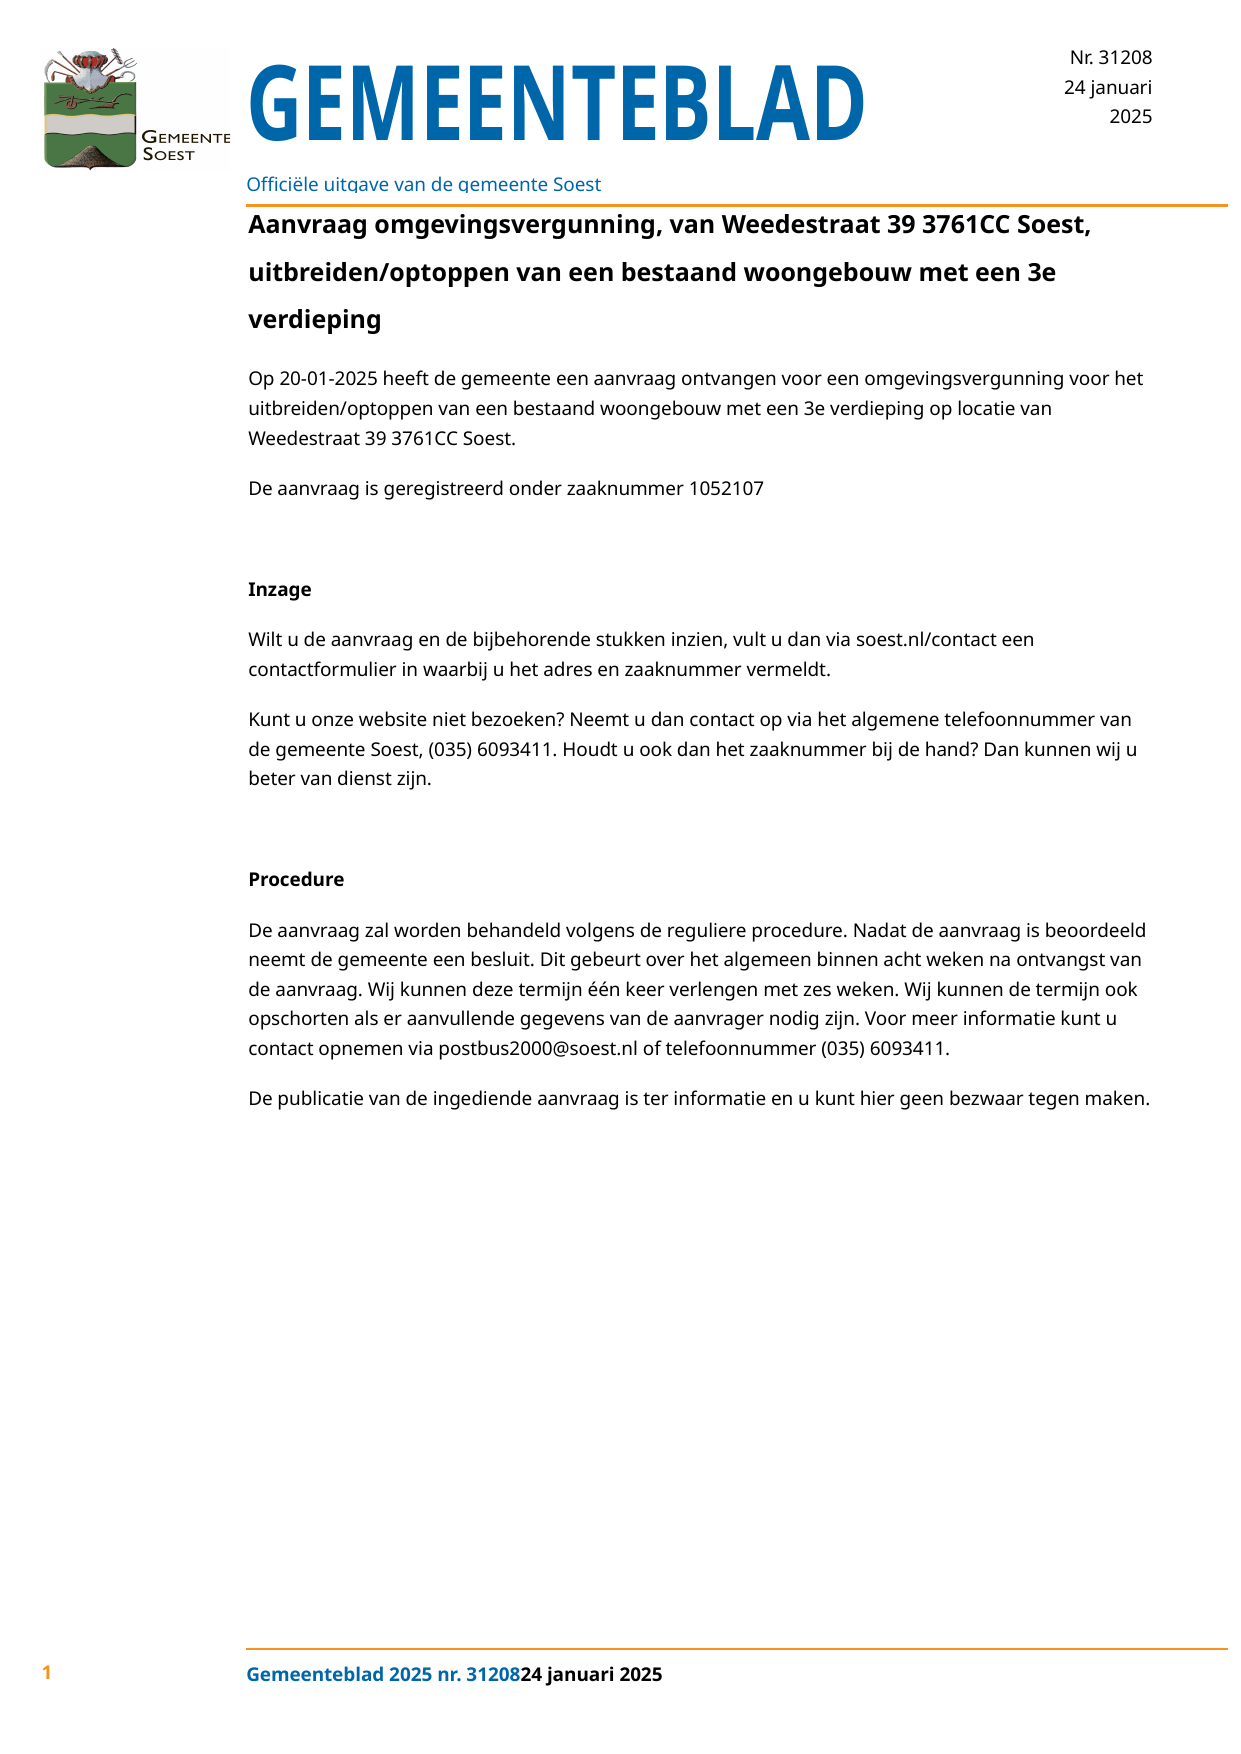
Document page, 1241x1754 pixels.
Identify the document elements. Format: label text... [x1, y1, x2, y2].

text De aanvraag zal worden behandeld volgens de reguliere procedure. Nadat de aanvraag is beoordeeld neemt de gemeente een besluit. Dit gebeurt over het algemeen binnen acht weken na ontvangst van de aanvraag. Wij kunnen deze termijn één keer verlengen met zes weken. Wij kunnen de termijn ook opschorten als er aanvullende gegevens van de aanvrager nodig zijn. Voor meer informatie kunt u contact opnemen via postbus2000@soest.nl of telefoonnummer (035) 6093411. [248, 917, 1152, 1061]
text Wilt u de aanvraag en de bijbehorende stukken inzien, vult u dan via soest.nl/contact een contactformulier in waarbij u het adres en zaaknummer vermeldt. [248, 626, 1152, 682]
picture [41, 47, 231, 172]
text De aanvraag is geregistreerd onder zaaknummer 1052107 [248, 475, 1152, 501]
text De publicatie van de ingediende aanvraag is ter informatie en u kunt hier geen bezwaar tegen maken. [248, 1086, 1152, 1111]
text Kunt u onze website niet bezoeken? Neemt u dan contact op via het algemene telefoonnummer van de gemeente Soest, (035) 6093411. Houdt u ook dan het zaaknummer bij de hand? Dan kunnen wij u beter van dienst zijn. [248, 706, 1152, 791]
text Aanvraag omgevingsvergunning, van Weedestraat 39 3761CC Soest, uitbreiden/optoppen van een bestaand woongebouw met een 3e verdieping [248, 207, 1152, 336]
text Procedure [248, 866, 1152, 892]
text Op 20-01-2025 heeft de gemeente een aanvraag ontvangen voor een omgevingsvergunning voor het uitbreiden/optoppen van een bestaand woongebouw met een 3e verdieping op locatie van Weedestraat 39 3761CC Soest. [248, 366, 1152, 450]
text Inzage [248, 576, 1152, 602]
